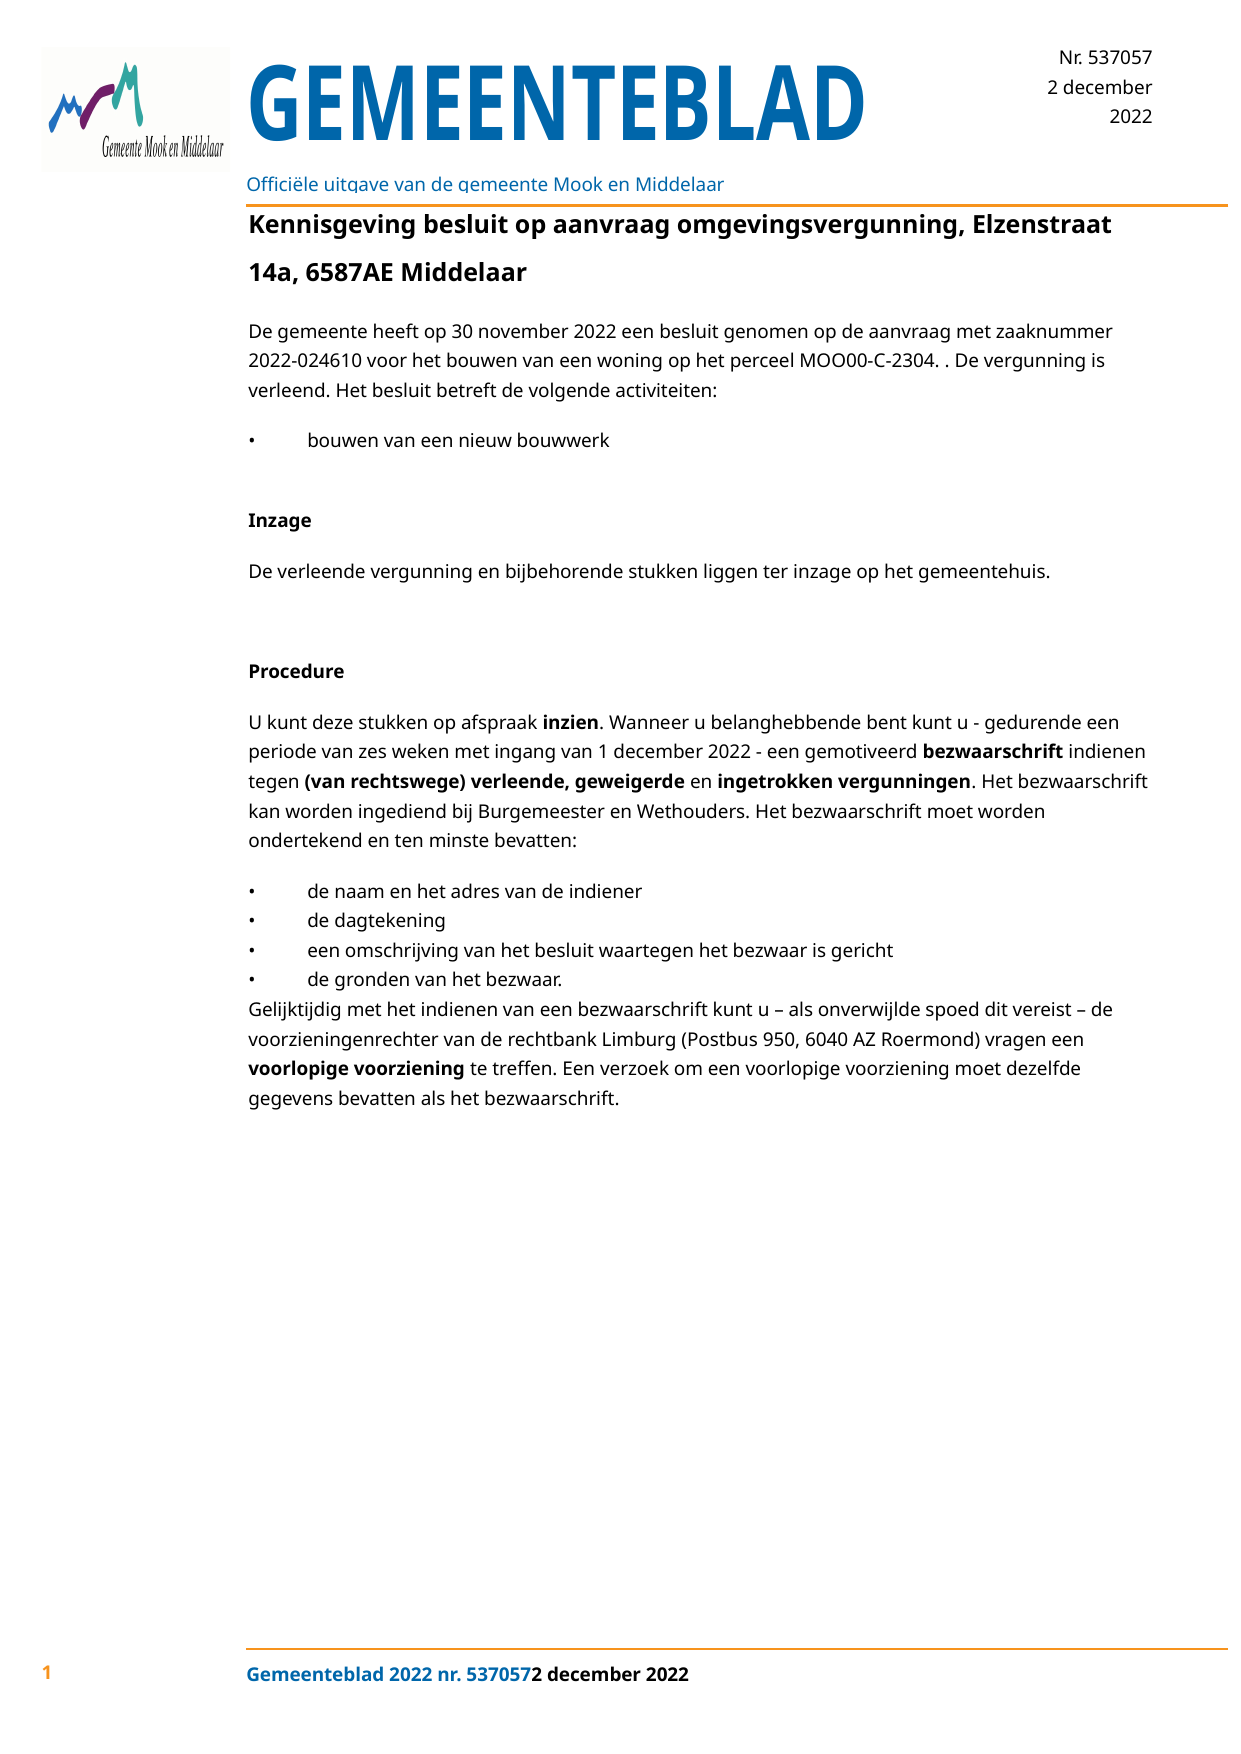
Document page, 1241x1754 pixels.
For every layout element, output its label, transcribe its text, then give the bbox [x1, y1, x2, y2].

list een omschrijving van het besluit waartegen het bezwaar is gericht [248, 937, 1152, 963]
text U kunt deze stukken op afspraak inzien. Wanneer u belanghebbende bent kunt u - gedurende een periode van zes weken met ingang van 1 december 2022 - een gemotiveerd bezwaarschrift indienen tegen (van rechtswege) verleende, geweigerde en ingetrokken vergunningen. Het bezwaarschrift kan worden ingediend bij Burgemeester en Wethouders. Het bezwaarschrift moet worden ondertekend en ten minste bevatten: [248, 709, 1152, 853]
text Kennisgeving besluit op aanvraag omgevingsvergunning, Elzenstraat 14a, 6587AE Middelaar [248, 207, 1152, 288]
text Gelijktijdig met het indienen van een bezwaarschrift kunt u – als onverwijlde spoed dit vereist – de voorzieningenrechter van de rechtbank Limburg (Postbus 950, 6040 AZ Roermond) vragen een voorlopige voorziening te treffen. Een verzoek om een voorlopige voorziening moet dezelfde gegevens bevatten als het bezwaarschrift. [248, 996, 1152, 1111]
text De verleende vergunning en bijbehorende stukken liggen ter inzage op het gemeentehuis. [248, 558, 1152, 584]
text Procedure [248, 659, 1152, 684]
text Inzage [248, 507, 1152, 533]
list de naam en het adres van de indiener [248, 878, 1152, 904]
list bouwen van een nieuw bouwwerk [248, 427, 1152, 453]
list de dagtekening [248, 907, 1152, 933]
list de gronden van het bezwaar. [248, 967, 1152, 992]
text De gemeente heeft op 30 november 2022 een besluit genomen op de aanvraag met zaaknummer 2022-024610 voor het bouwen van een woning op het perceel MOO00-C-2304. . De vergunning is verleend. Het besluit betreft de volgende activiteiten: [248, 318, 1152, 403]
picture [41, 47, 231, 172]
